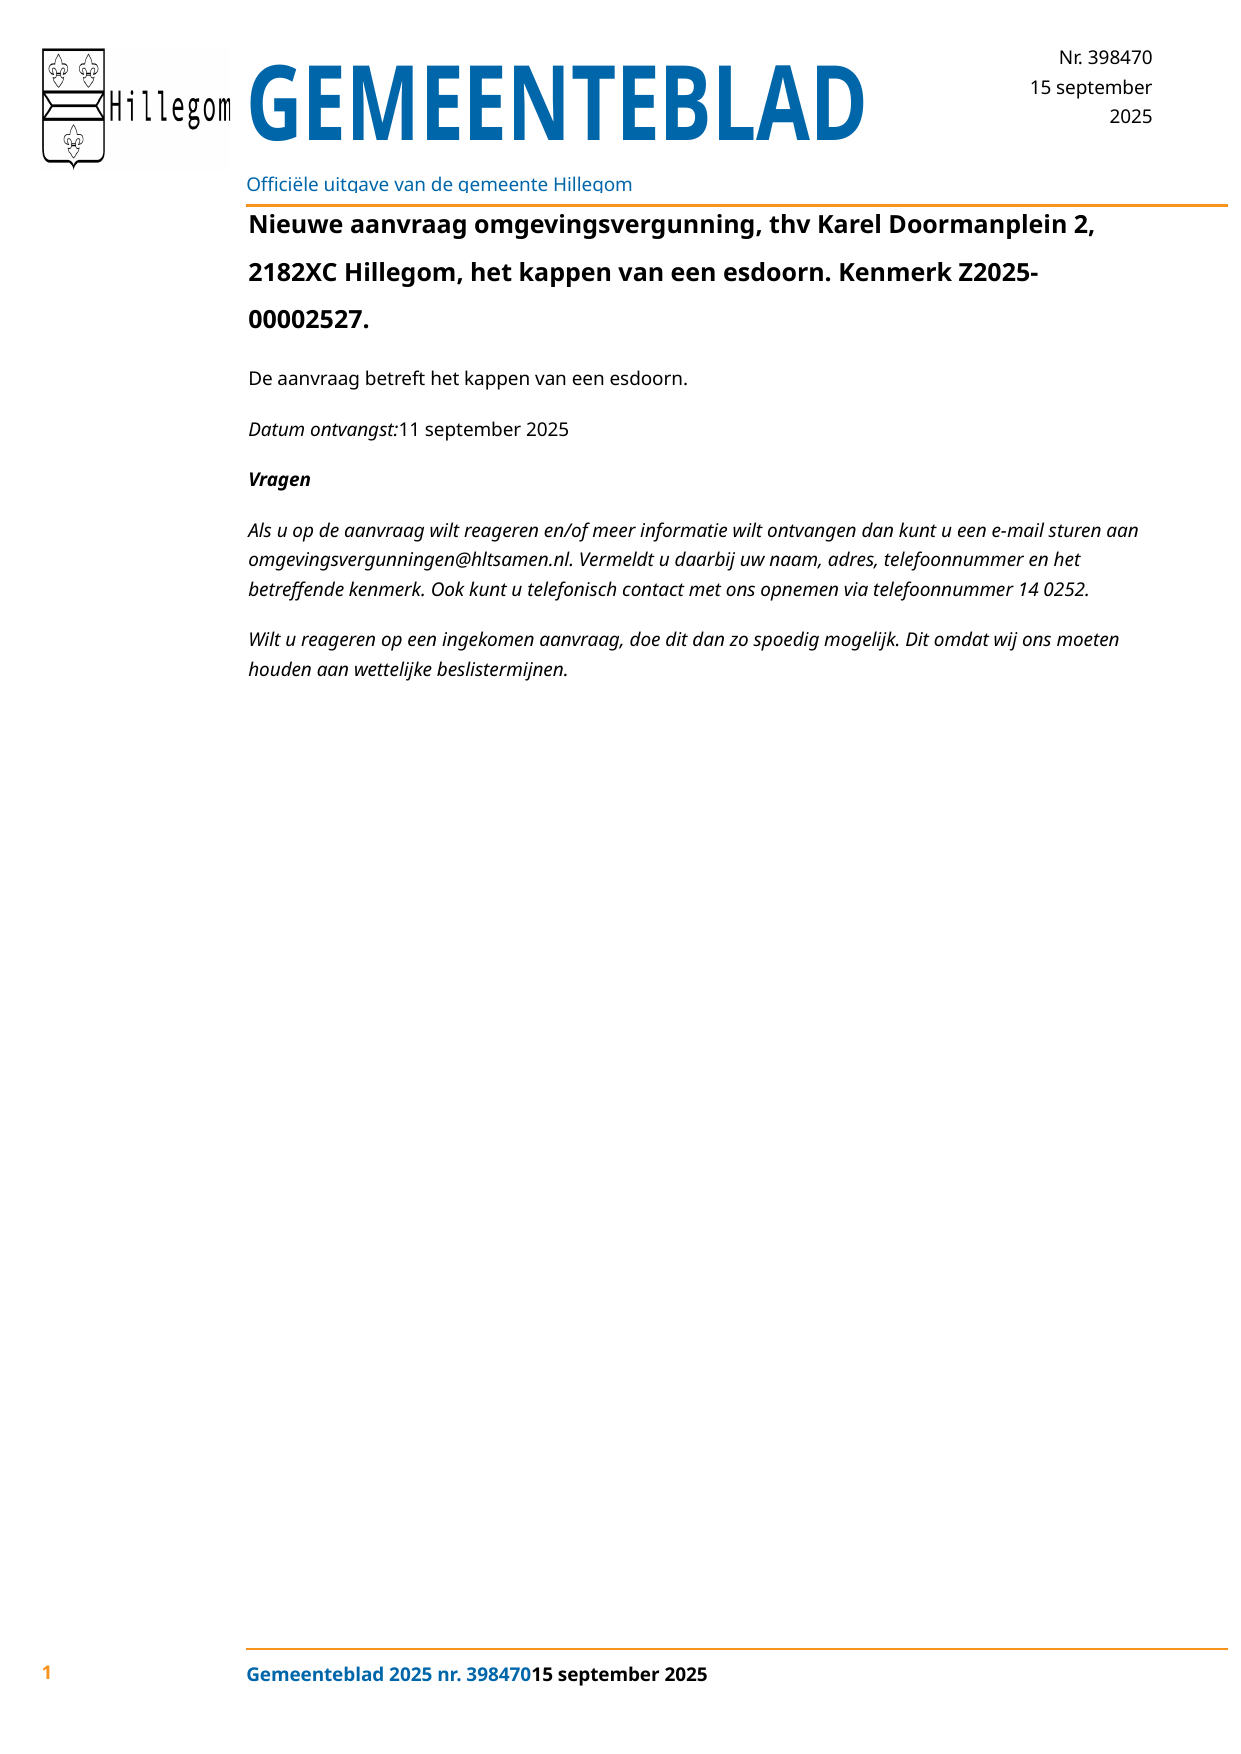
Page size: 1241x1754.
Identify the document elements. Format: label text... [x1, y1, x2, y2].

text Vragen [248, 466, 1152, 492]
text Nieuwe aanvraag omgevingsvergunning, thv Karel Doormanplein 2, 2182XC Hillegom, het kappen van een esdoorn. Kenmerk Z2025-00002527. [248, 207, 1152, 336]
text De aanvraag betreft het kappen van een esdoorn. [248, 366, 1152, 391]
text Datum ontvangst:11 september 2025 [248, 416, 1152, 442]
picture [41, 47, 231, 172]
text Als u op de aanvraag wilt reageren en/of meer informatie wilt ontvangen dan kunt u een e-mail sturen aan omgevingsvergunningen@hltsamen.nl. Vermeldt u daarbij uw naam, adres, telefoonnummer en het betreffende kenmerk. Ook kunt u telefonisch contact met ons opnemen via telefoonnummer 14 0252. [248, 517, 1152, 602]
text Wilt u reageren op een ingekomen aanvraag, doe dit dan zo spoedig mogelijk. Dit omdat wij ons moeten houden aan wettelijke beslistermijnen. [248, 626, 1152, 682]
